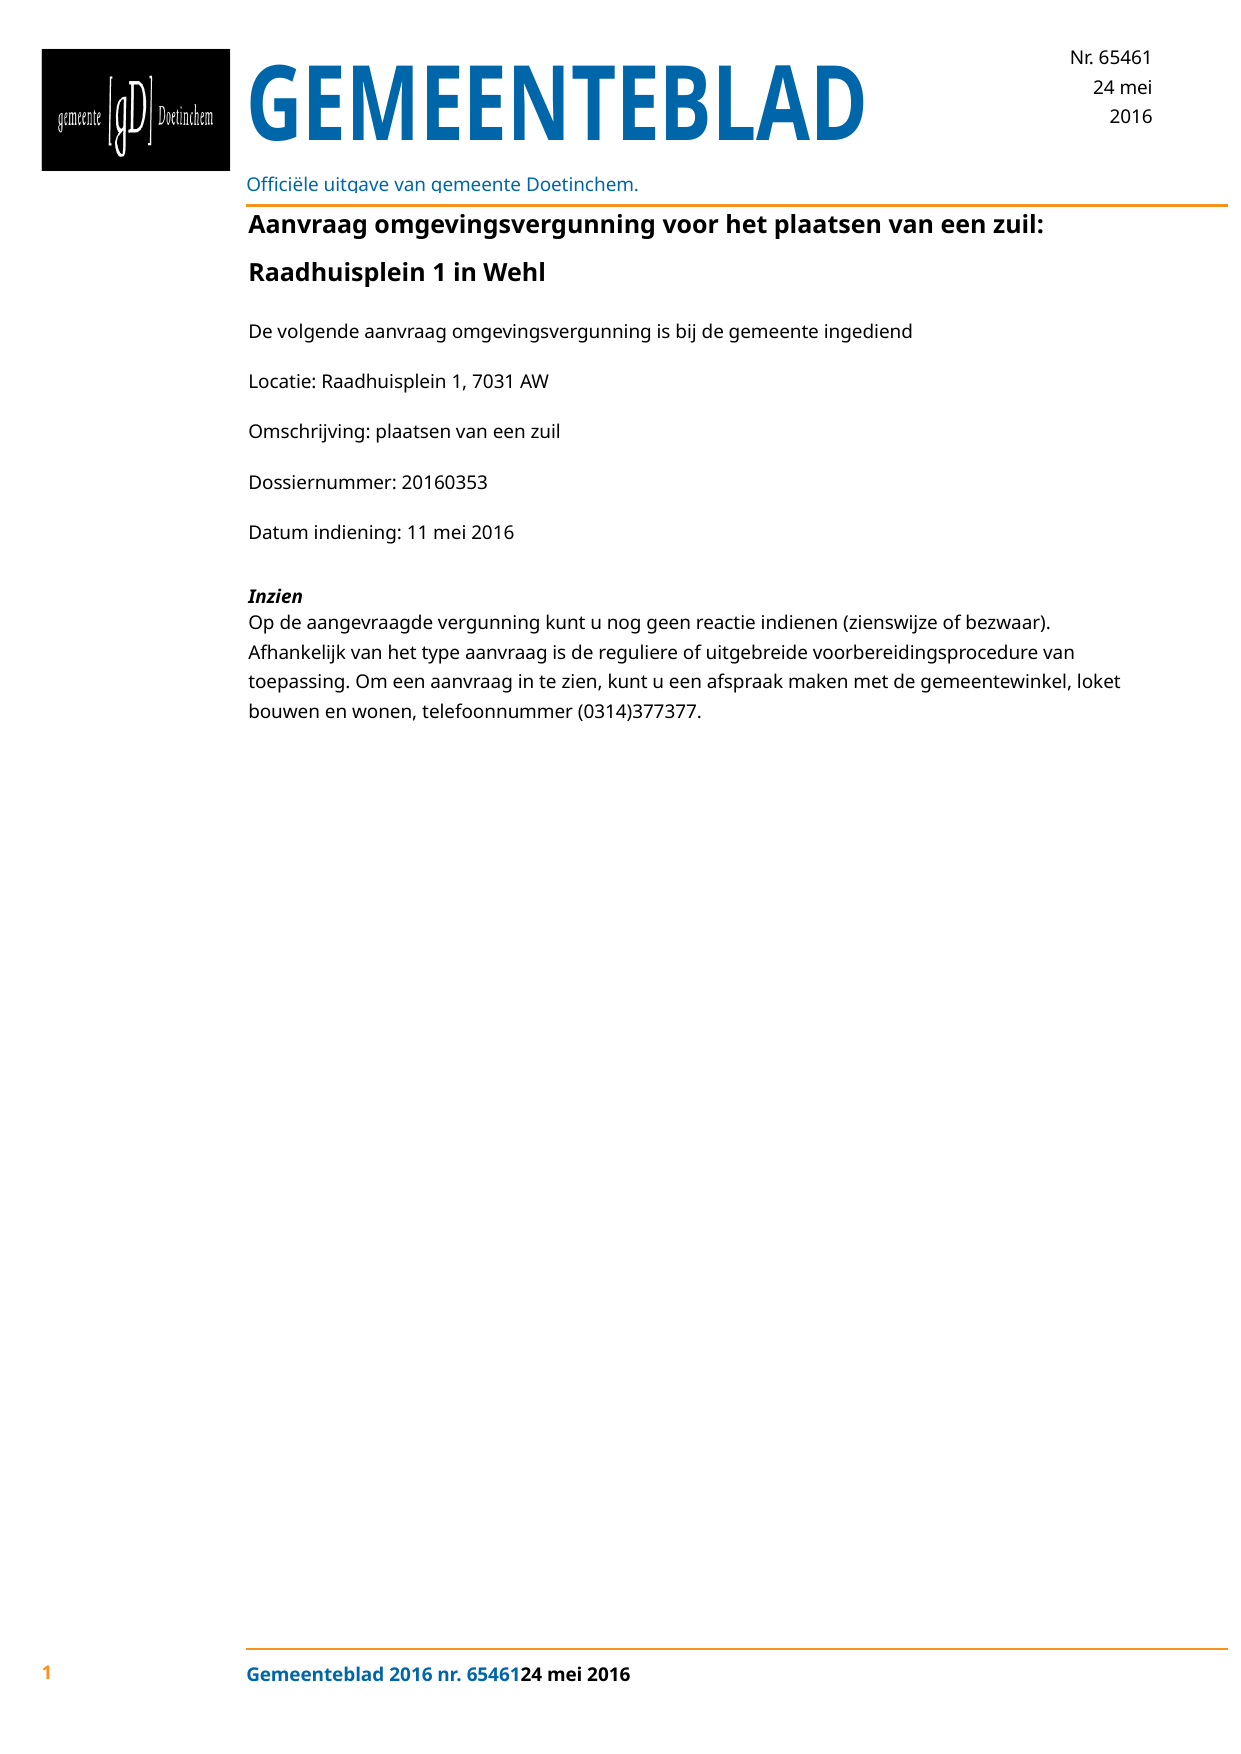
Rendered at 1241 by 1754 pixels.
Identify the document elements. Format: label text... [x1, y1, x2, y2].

text Datum indiening: 11 mei 2016 [248, 519, 1152, 545]
text Aanvraag omgevingsvergunning voor het plaatsen van een zuil: Raadhuisplein 1 in Wehl [248, 207, 1152, 288]
text Dossiernummer: 20160353 [248, 469, 1152, 495]
text Locatie: Raadhuisplein 1, 7031 AW [248, 368, 1152, 394]
text De volgende aanvraag omgevingsvergunning is bij de gemeente ingediend [248, 318, 1152, 344]
text Omschrijving: plaatsen van een zuil [248, 419, 1152, 444]
text Inzien [248, 583, 1152, 609]
text Op de aangevraagde vergunning kunt u nog geen reactie indienen (zienswijze of bezwaar). Afhankelijk van het type aanvraag is de reguliere of uitgebreide voorbereidingsprocedure van toepassing. Om een aanvraag in te zien, kunt u een afspraak maken met de gemeentewinkel, loket bouwen en wonen, telefoonnummer (0314)377377. [248, 609, 1152, 724]
picture [41, 47, 231, 172]
